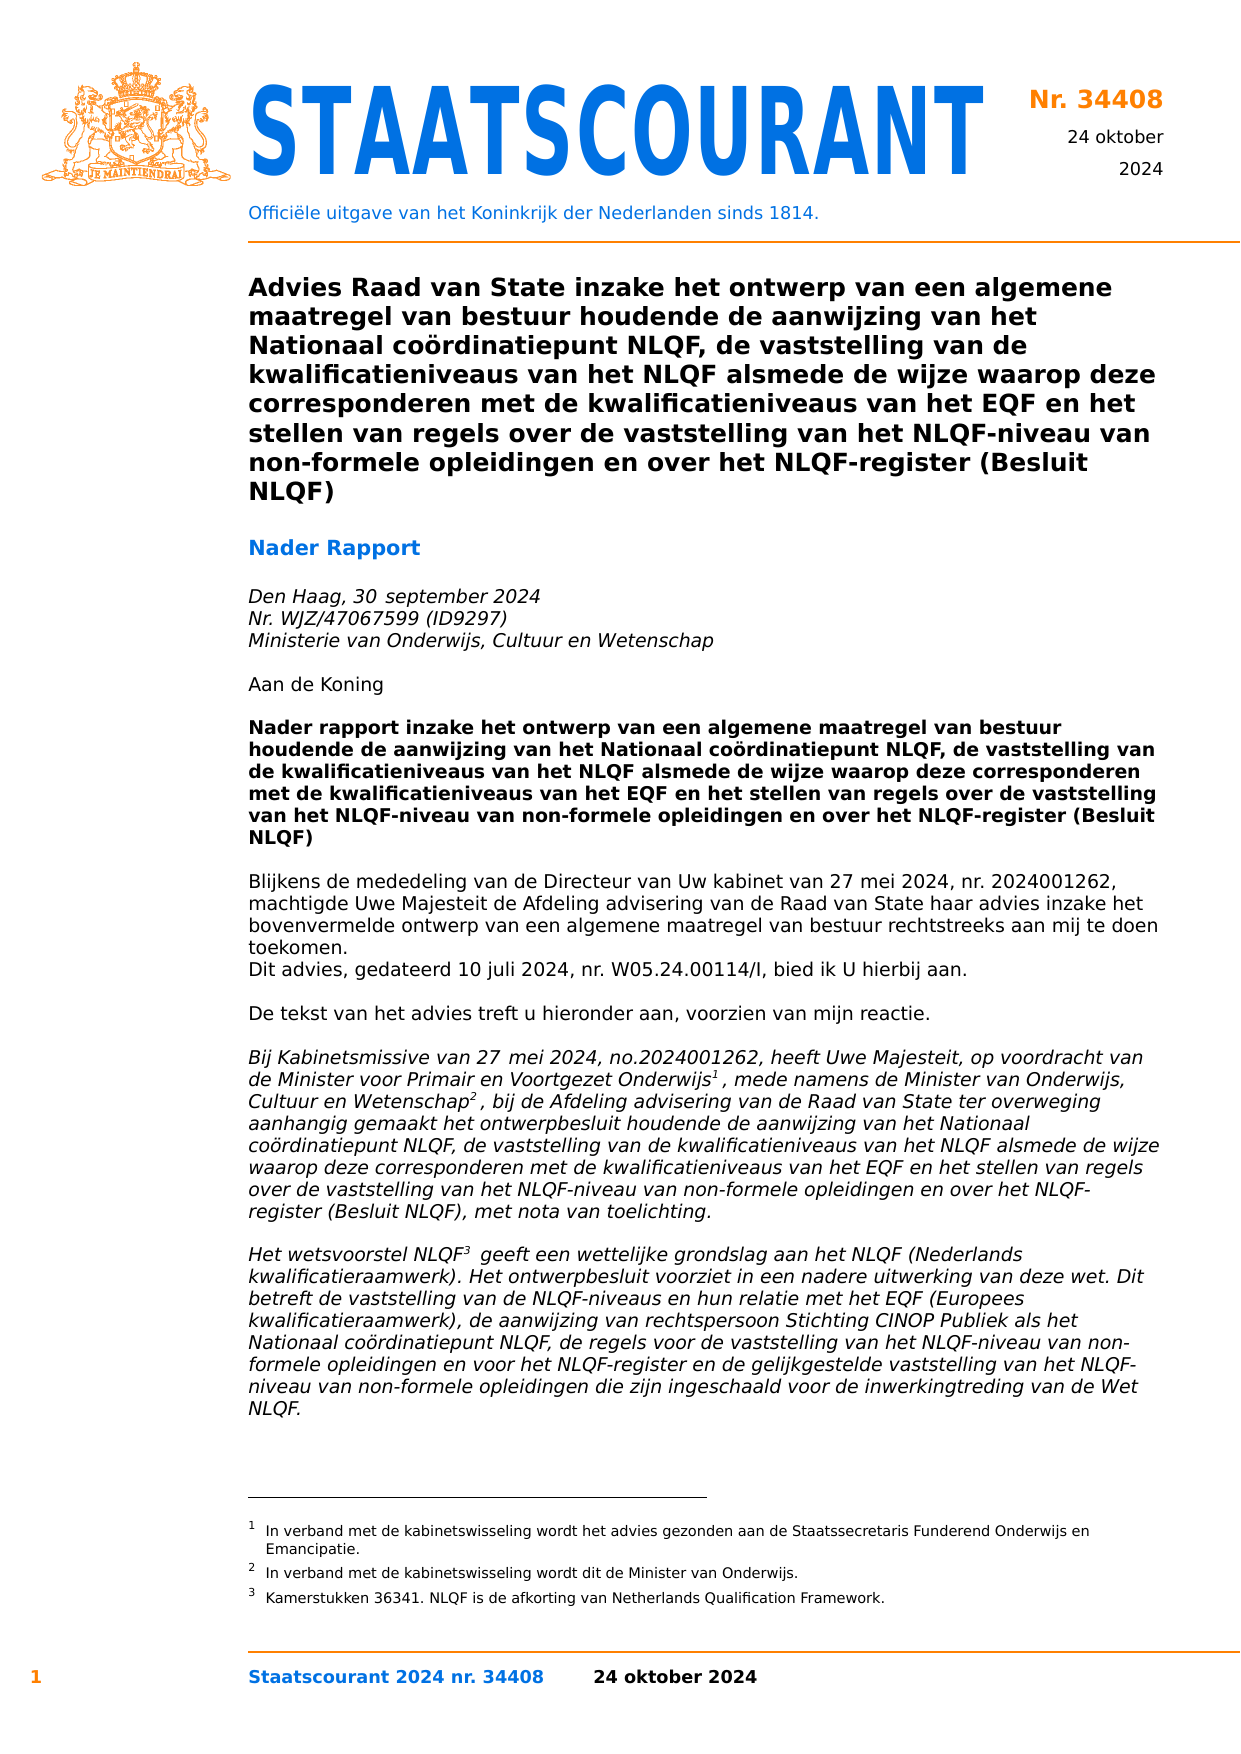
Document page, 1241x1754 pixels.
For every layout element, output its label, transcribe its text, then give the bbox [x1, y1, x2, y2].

text Blijkens de mededeling van de Directeur van Uw kabinet van 27 mei 2024, nr. 2024001262, machtigde Uwe Majesteit de Afdeling advisering van de Raad van State haar advies inzake het bovenvermelde ontwerp van een algemene maatregel van bestuur rechtstreeks aan mij te doen toekomen. [248, 871, 1163, 959]
text De tekst van het advies treft u hieronder aan, voorzien van mijn reactie. [248, 1003, 1163, 1025]
table_header Nr. 34408 [998, 62, 1240, 121]
text Nr. WJZ/47067599 (ID9297) [248, 608, 1163, 629]
text Den Haag, 30 september 2024 [248, 586, 1163, 608]
text Ministerie van Onderwijs, Cultuur en Wetenschap [248, 629, 1163, 652]
text Bij Kabinetsmissive van 27 mei 2024, no.2024001262, heeft Uwe Majesteit, op voordracht van de Minister voor Primair en Voortgezet Onderwijs, mede namens de Minister van Onderwijs, Cultuur en Wetenschap, bij de Afdeling advisering van de Raad van State ter overweging aanhangig gemaakt het ontwerpbesluit houdende de aanwijzing van het Nationaal coördinatiepunt NLQF, de vaststelling van de kwalificatieniveaus van het NLQF alsmede de wijze waarop deze corresponderen met de kwalificatieniveaus van het EQF en het stellen van regels over de vaststelling van het NLQF-niveau van non-formele opleidingen en over het NLQF-register (Besluit NLQF), met nota van toelichting. [248, 1047, 1163, 1222]
text Dit advies, gedateerd 10 juli 2024, nr. W05.24.00114/I, bied ik U hierbij aan. [248, 959, 1163, 981]
table_header [25, 62, 248, 241]
text In verband met de kabinetswisseling wordt het advies gezonden aan de Staatssecretaris Funderend Onderwijs en Emancipatie. [248, 1519, 1163, 1558]
table_cell Officiële uitgave van het Koninkrijk der Nederlanden sinds 1814. [248, 203, 1240, 241]
table_cell 24 oktober [998, 121, 1240, 153]
subtitle Nader Rapport [248, 536, 1163, 561]
text Kamerstukken 36341. NLQF is de afkorting van Netherlands Qualification Framework. [248, 1586, 1163, 1608]
text In verband met de kabinetswisseling wordt dit de Minister van Onderwijs. [248, 1561, 1163, 1583]
text Nader rapport inzake het ontwerp van een algemene maatregel van bestuur houdende de aanwijzing van het Nationaal coördinatiepunt NLQF, de vaststelling van de kwalificatieniveaus van het NLQF alsmede de wijze waarop deze corresponderen met de kwalificatieniveaus van het EQF en het stellen van regels over de vaststelling van het NLQF-niveau van non-formele opleidingen en over het NLQF-register (Besluit NLQF) [248, 717, 1163, 849]
subtitle Advies Raad van State inzake het ontwerp van een algemene maatregel van bestuur houdende de aanwijzing van het Nationaal coördinatiepunt NLQF, de vaststelling van de kwalificatieniveaus van het NLQF alsmede de wijze waarop deze corresponderen met de kwalificatieniveaus van het EQF en het stellen van regels over de vaststelling van het NLQF-niveau van non-formele opleidingen en over het NLQF-register (Besluit NLQF) [248, 273, 1163, 506]
text Aan de Koning [248, 673, 1163, 695]
text Het wetsvoorstel NLQF geeft een wettelijke grondslag aan het NLQF (Nederlands kwalificatieraamwerk). Het ontwerpbesluit voorziet in een nadere uitwerking van deze wet. Dit betreft de vaststelling van de NLQF-niveaus en hun relatie met het EQF (Europees kwalificatieraamwerk), de aanwijzing van rechtspersoon Stichting CINOP Publiek als het Nationaal coördinatiepunt NLQF, de regels voor de vaststelling van het NLQF-niveau van non-formele opleidingen en voor het NLQF-register en de gelijkgestelde vaststelling van het NLQF-niveau van non-formele opleidingen die zijn ingeschaald voor de inwerkingtreding van de Wet NLQF. [248, 1244, 1163, 1420]
picture [41, 62, 231, 186]
table_cell 2024 [998, 153, 1240, 203]
table_header STAATSCOURANT [248, 62, 998, 203]
